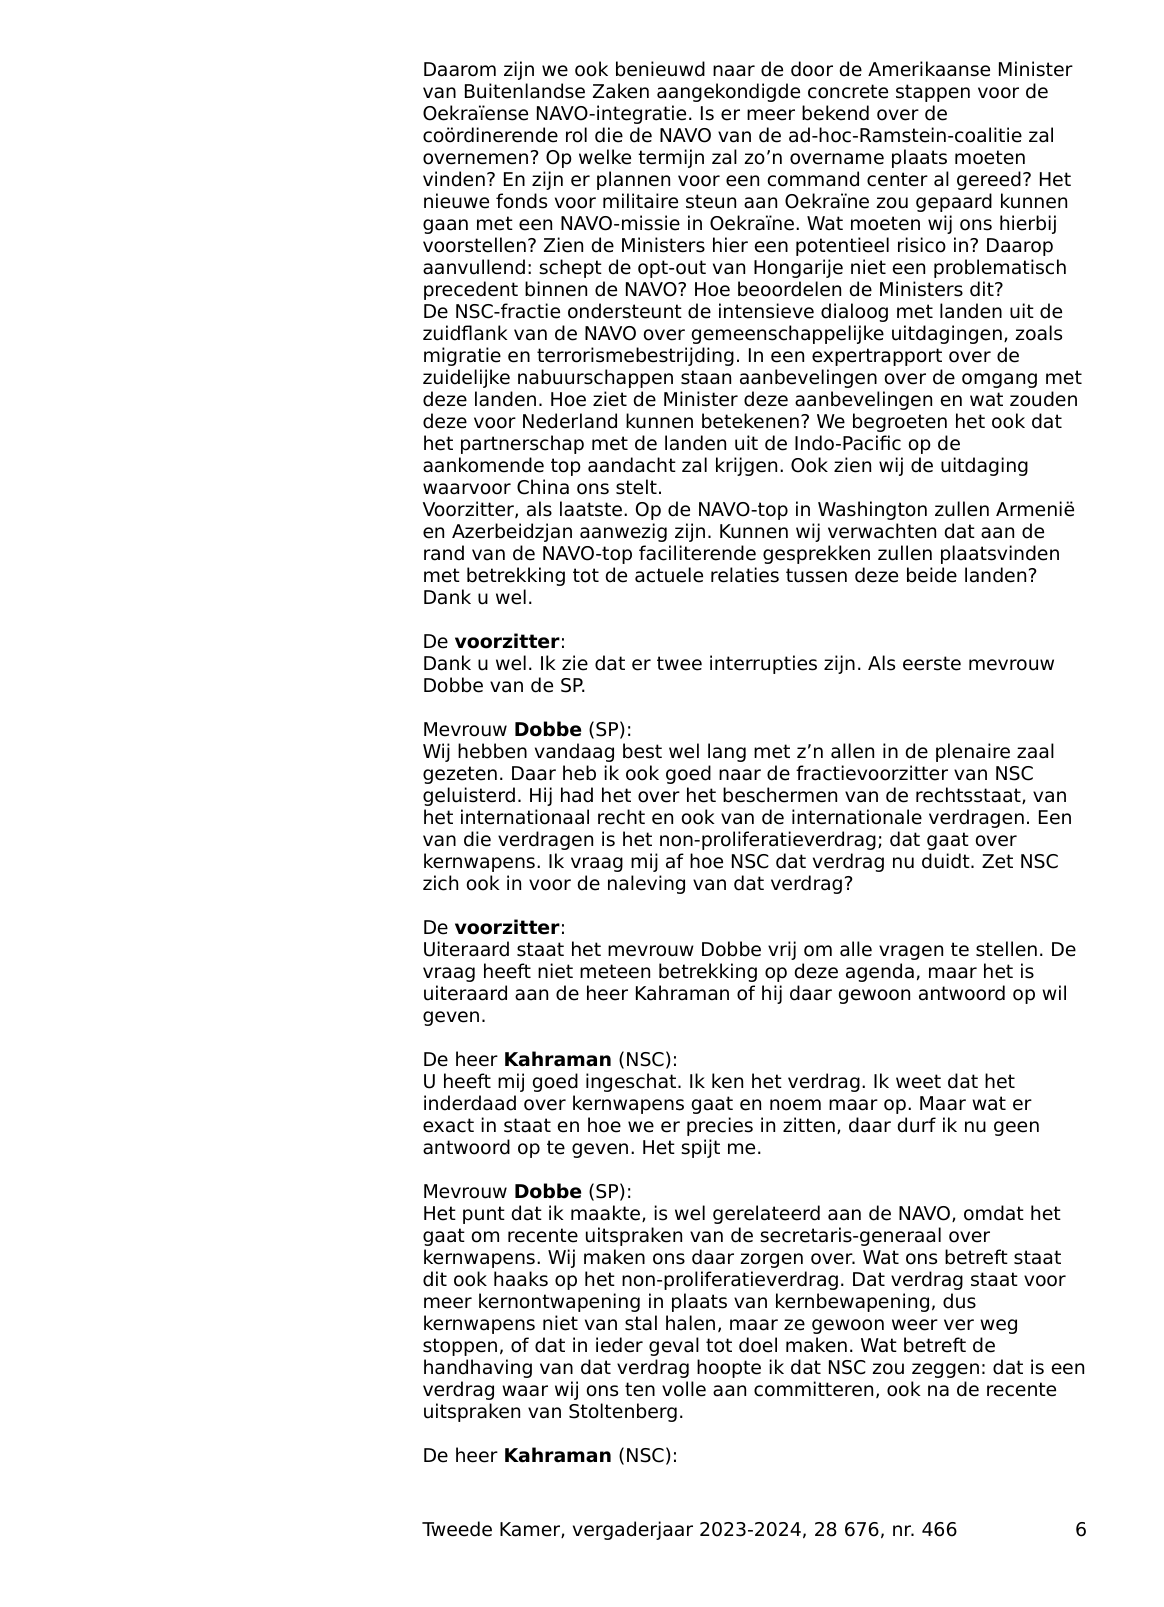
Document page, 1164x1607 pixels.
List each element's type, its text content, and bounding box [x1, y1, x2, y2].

text Wij hebben vandaag best wel lang met z’n allen in de plenaire zaal gezeten. Daar heb ik ook goed naar de fractievoorzitter van NSC geluisterd. Hij had het over het beschermen van de rechtsstaat, van het internationaal recht en ook van de internationale verdragen. Een van die verdragen is het non-proliferatieverdrag; dat gaat over kernwapens. Ik vraag mij af hoe NSC dat verdrag nu duidt. Zet NSC zich ook in voor de naleving van dat verdrag? [422, 741, 1087, 895]
text Uiteraard staat het mevrouw Dobbe vrij om alle vragen te stellen. De vraag heeft niet meteen betrekking op deze agenda, maar het is uiteraard aan de heer Kahraman of hij daar gewoon antwoord op wil geven. [422, 939, 1087, 1027]
text De heer Kahraman (NSC): [422, 1445, 1087, 1467]
text De voorzitter: [422, 631, 1087, 653]
text Daarom zijn we ook benieuwd naar de door de Amerikaanse Minister van Buitenlandse Zaken aangekondigde concrete stappen voor de Oekraïense NAVO-integratie. Is er meer bekend over de coördinerende rol die de NAVO van de ad-hoc-Ramstein-coalitie zal overnemen? Op welke termijn zal zo’n overname plaats moeten vinden? En zijn er plannen voor een command center al gereed? Het nieuwe fonds voor militaire steun aan Oekraïne zou gepaard kunnen gaan met een NAVO-missie in Oekraïne. Wat moeten wij ons hierbij voorstellen? Zien de Ministers hier een potentieel risico in? Daarop aanvullend: schept de opt-out van Hongarije niet een problematisch precedent binnen de NAVO? Hoe beoordelen de Ministers dit? [422, 59, 1087, 301]
text Dank u wel. Ik zie dat er twee interrupties zijn. Als eerste mevrouw Dobbe van de SP. [422, 653, 1087, 697]
text Mevrouw Dobbe (SP): [422, 719, 1087, 741]
text U heeft mij goed ingeschat. Ik ken het verdrag. Ik weet dat het inderdaad over kernwapens gaat en noem maar op. Maar wat er exact in staat en hoe we er precies in zitten, daar durf ik nu geen antwoord op te geven. Het spijt me. [422, 1071, 1087, 1159]
text Mevrouw Dobbe (SP): [422, 1181, 1087, 1203]
text De NSC-fractie ondersteunt de intensieve dialoog met landen uit de zuidflank van de NAVO over gemeenschappelijke uitdagingen, zoals migratie en terrorismebestrijding. In een expertrapport over de zuidelijke nabuurschappen staan aanbevelingen over de omgang met deze landen. Hoe ziet de Minister deze aanbevelingen en wat zouden deze voor Nederland kunnen betekenen? We begroeten het ook dat het partnerschap met de landen uit de Indo-Pacific op de aankomende top aandacht zal krijgen. Ook zien wij de uitdaging waarvoor China ons stelt. [422, 301, 1087, 499]
text De voorzitter: [422, 917, 1087, 939]
text De heer Kahraman (NSC): [422, 1049, 1087, 1071]
text Voorzitter, als laatste. Op de NAVO-top in Washington zullen Armenië en Azerbeidzjan aanwezig zijn. Kunnen wij verwachten dat aan de rand van de NAVO-top faciliterende gesprekken zullen plaatsvinden met betrekking tot de actuele relaties tussen deze beide landen? [422, 499, 1087, 587]
text Dank u wel. [422, 587, 1087, 608]
text Het punt dat ik maakte, is wel gerelateerd aan de NAVO, omdat het gaat om recente uitspraken van de secretaris-generaal over kernwapens. Wij maken ons daar zorgen over. Wat ons betreft staat dit ook haaks op het non-proliferatieverdrag. Dat verdrag staat voor meer kernontwapening in plaats van kernbewapening, dus kernwapens niet van stal halen, maar ze gewoon weer ver weg stoppen, of dat in ieder geval tot doel maken. Wat betreft de handhaving van dat verdrag hoopte ik dat NSC zou zeggen: dat is een verdrag waar wij ons ten volle aan committeren, ook na de recente uitspraken van Stoltenberg. [422, 1203, 1087, 1423]
